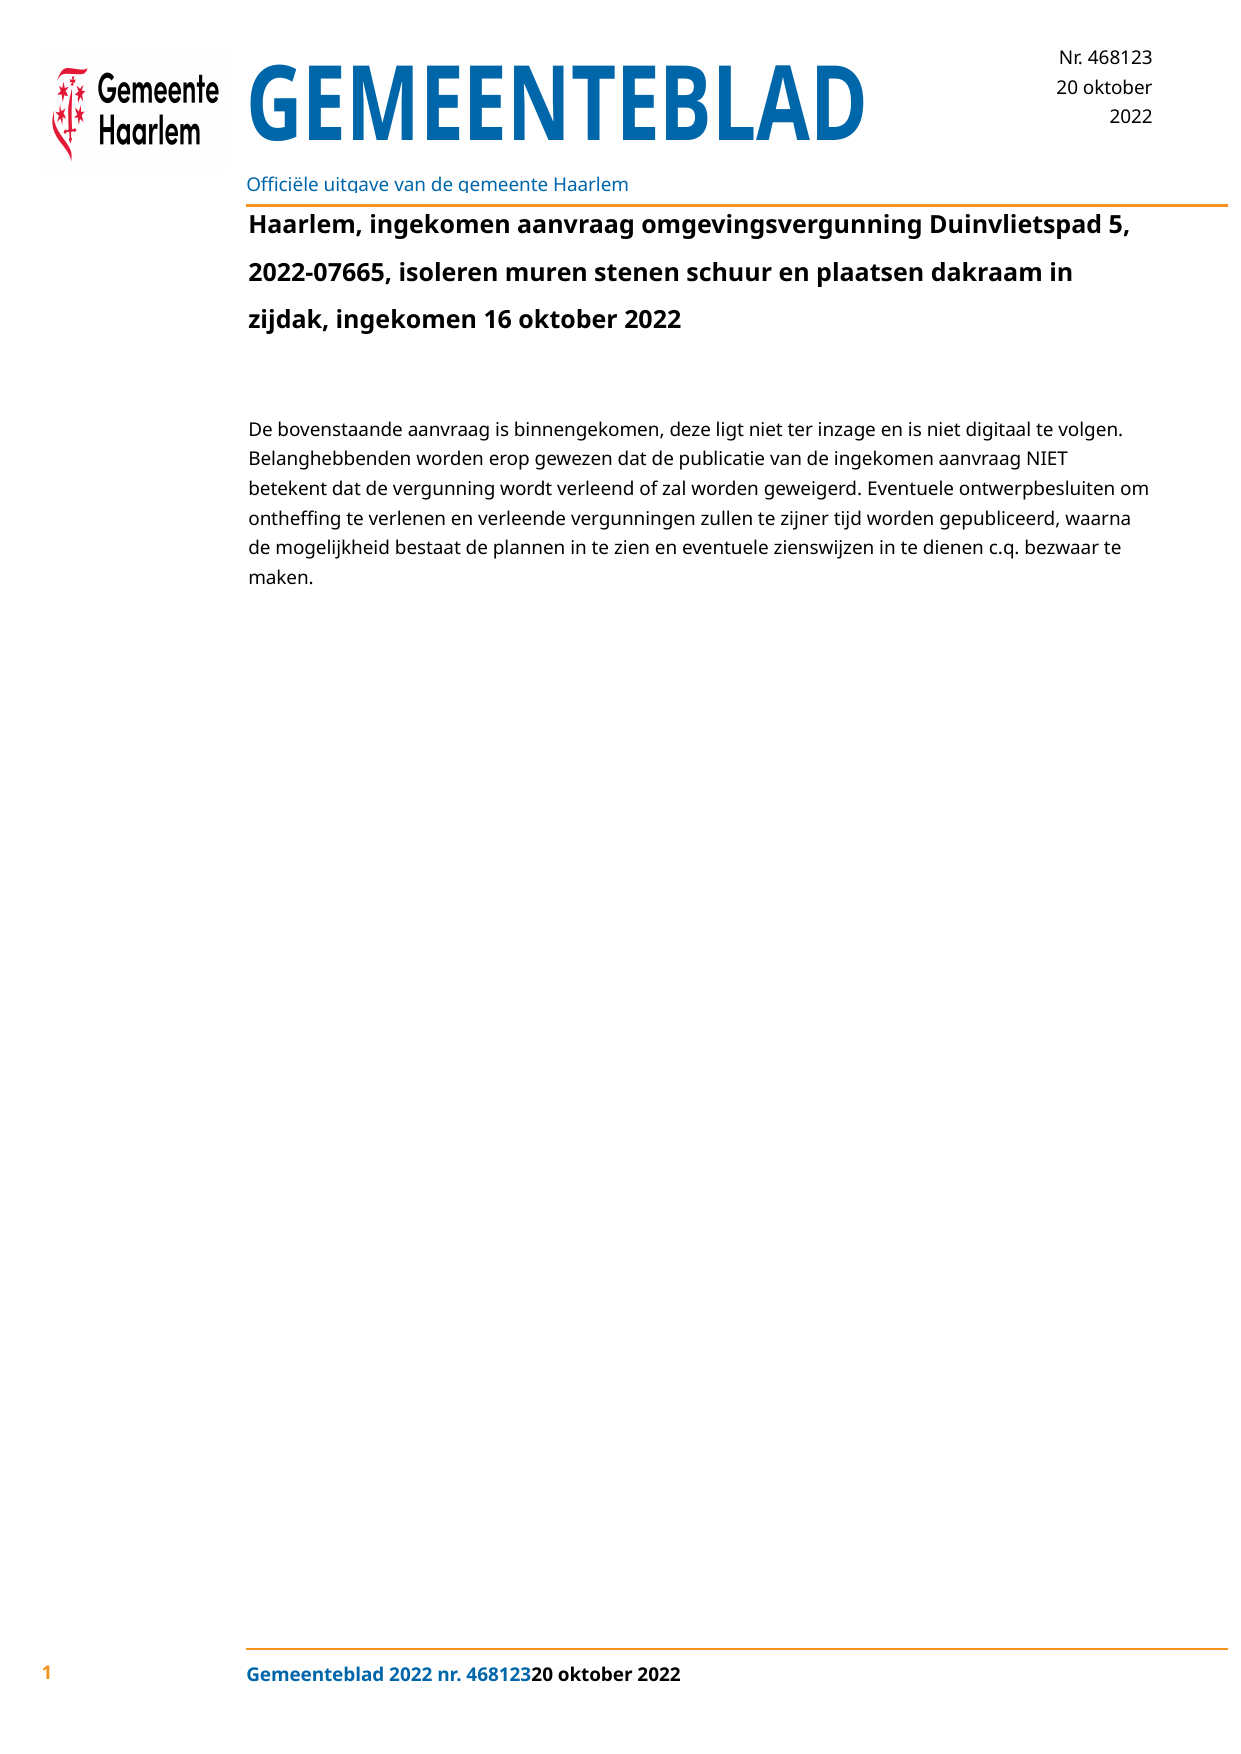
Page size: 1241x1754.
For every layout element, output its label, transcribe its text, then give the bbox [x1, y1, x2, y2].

text De bovenstaande aanvraag is binnengekomen, deze ligt niet ter inzage en is niet digitaal te volgen. Belanghebbenden worden erop gewezen dat de publicatie van de ingekomen aanvraag NIET betekent dat de vergunning wordt verleend of zal worden geweigerd. Eventuele ontwerpbesluiten om ontheffing te verlenen en verleende vergunningen zullen te zijner tijd worden gepubliceerd, waarna de mogelijkheid bestaat de plannen in te zien en eventuele zienswijzen in te dienen c.q. bezwaar te maken. [248, 416, 1152, 589]
text Haarlem, ingekomen aanvraag omgevingsvergunning Duinvlietspad 5, 2022-07665, isoleren muren stenen schuur en plaatsen dakraam in zijdak, ingekomen 16 oktober 2022 [248, 207, 1152, 336]
picture [41, 47, 231, 172]
